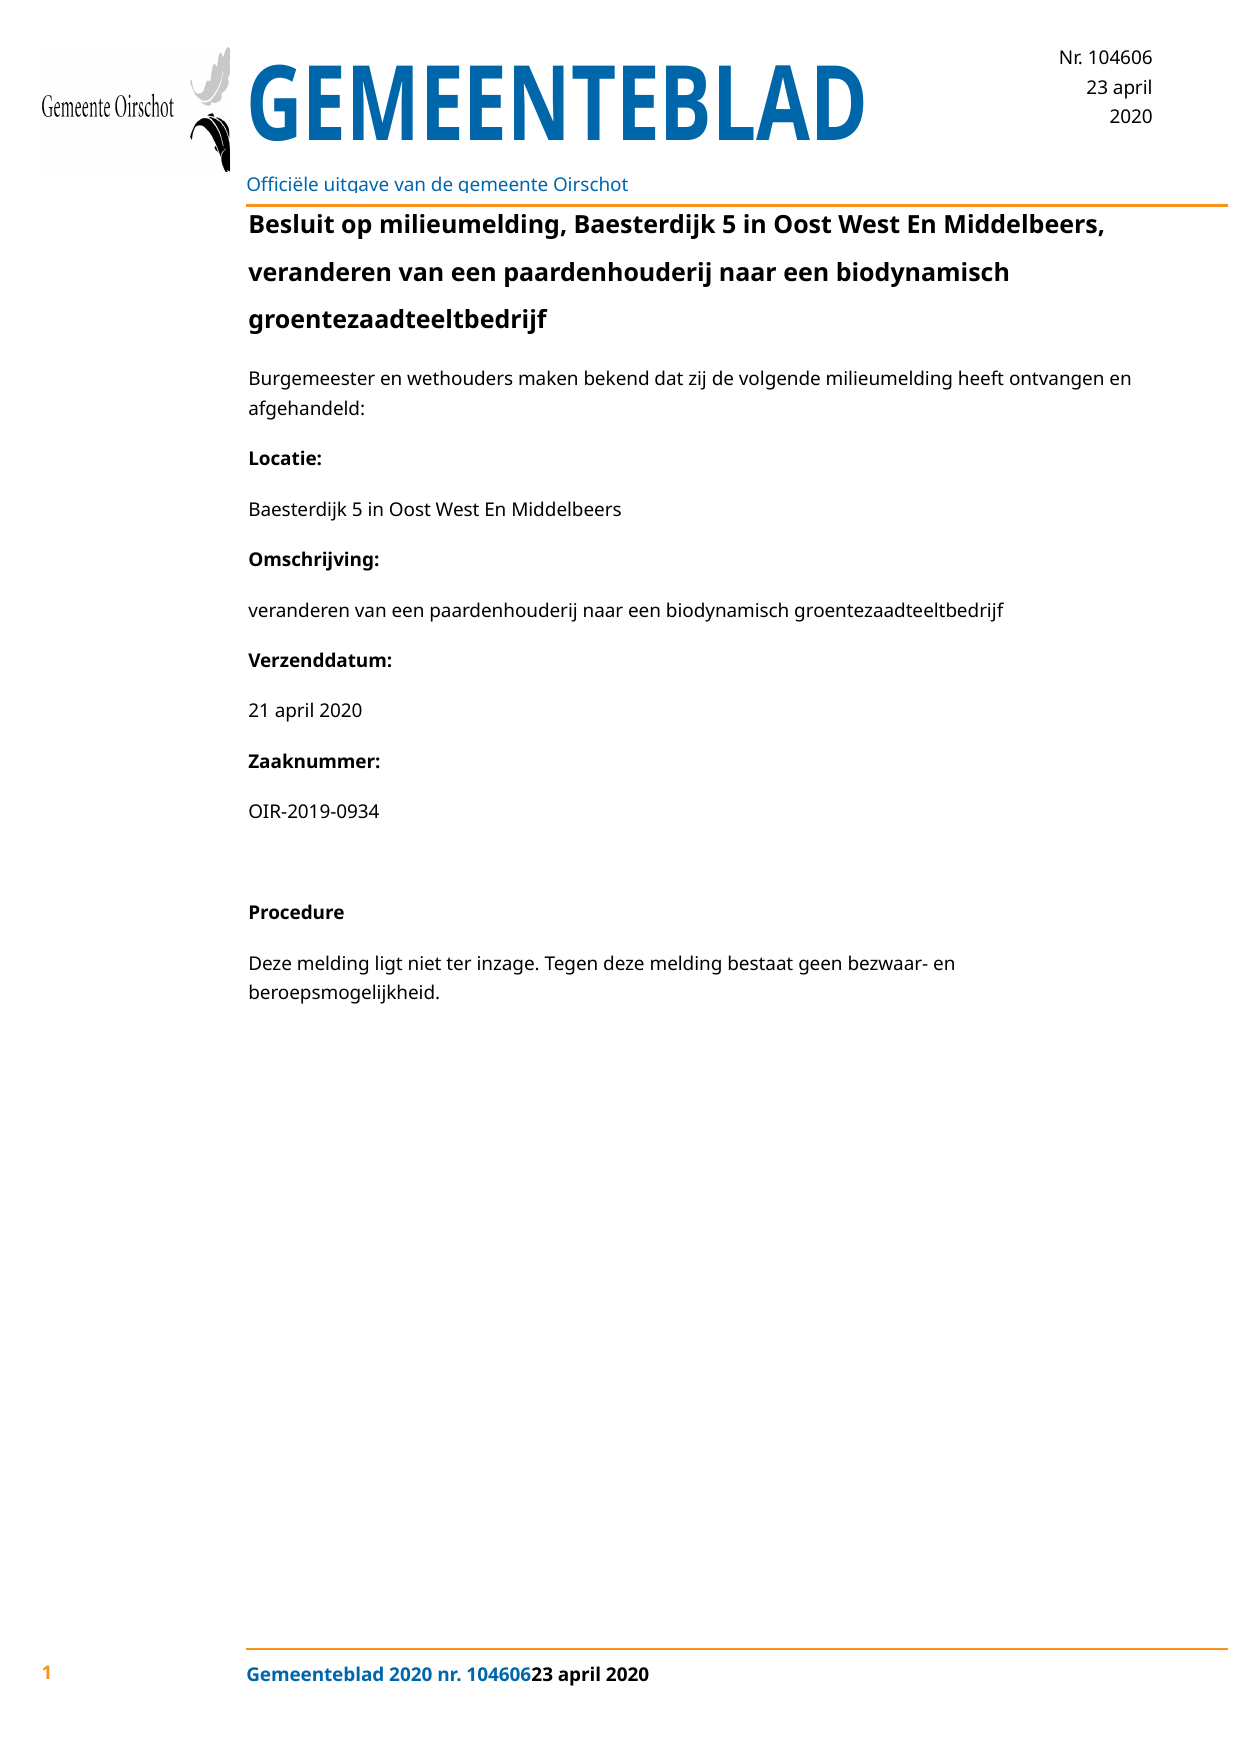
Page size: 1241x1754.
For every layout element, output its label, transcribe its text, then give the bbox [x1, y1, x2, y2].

picture [41, 47, 231, 172]
text Omschrijving: [248, 546, 1152, 572]
text Zaaknummer: [248, 748, 1152, 774]
text OIR-2019-0934 [248, 798, 1152, 824]
text 21 april 2020 [248, 698, 1152, 723]
text Locatie: [248, 446, 1152, 471]
text Burgemeester en wethouders maken bekend dat zij de volgende milieumelding heeft ontvangen en afgehandeld: [248, 366, 1152, 421]
text veranderen van een paardenhouderij naar een biodynamisch groentezaadteeltbedrijf [248, 597, 1152, 622]
text Procedure [248, 899, 1152, 925]
text Baesterdijk 5 in Oost West En Middelbeers [248, 496, 1152, 522]
text Besluit op milieumelding, Baesterdijk 5 in Oost West En Middelbeers, veranderen van een paardenhouderij naar een biodynamisch groentezaadteeltbedrijf [248, 207, 1152, 336]
text Deze melding ligt niet ter inzage. Tegen deze melding bestaat geen bezwaar- en beroepsmogelijkheid. [248, 950, 1152, 1005]
text Verzenddatum: [248, 647, 1152, 673]
